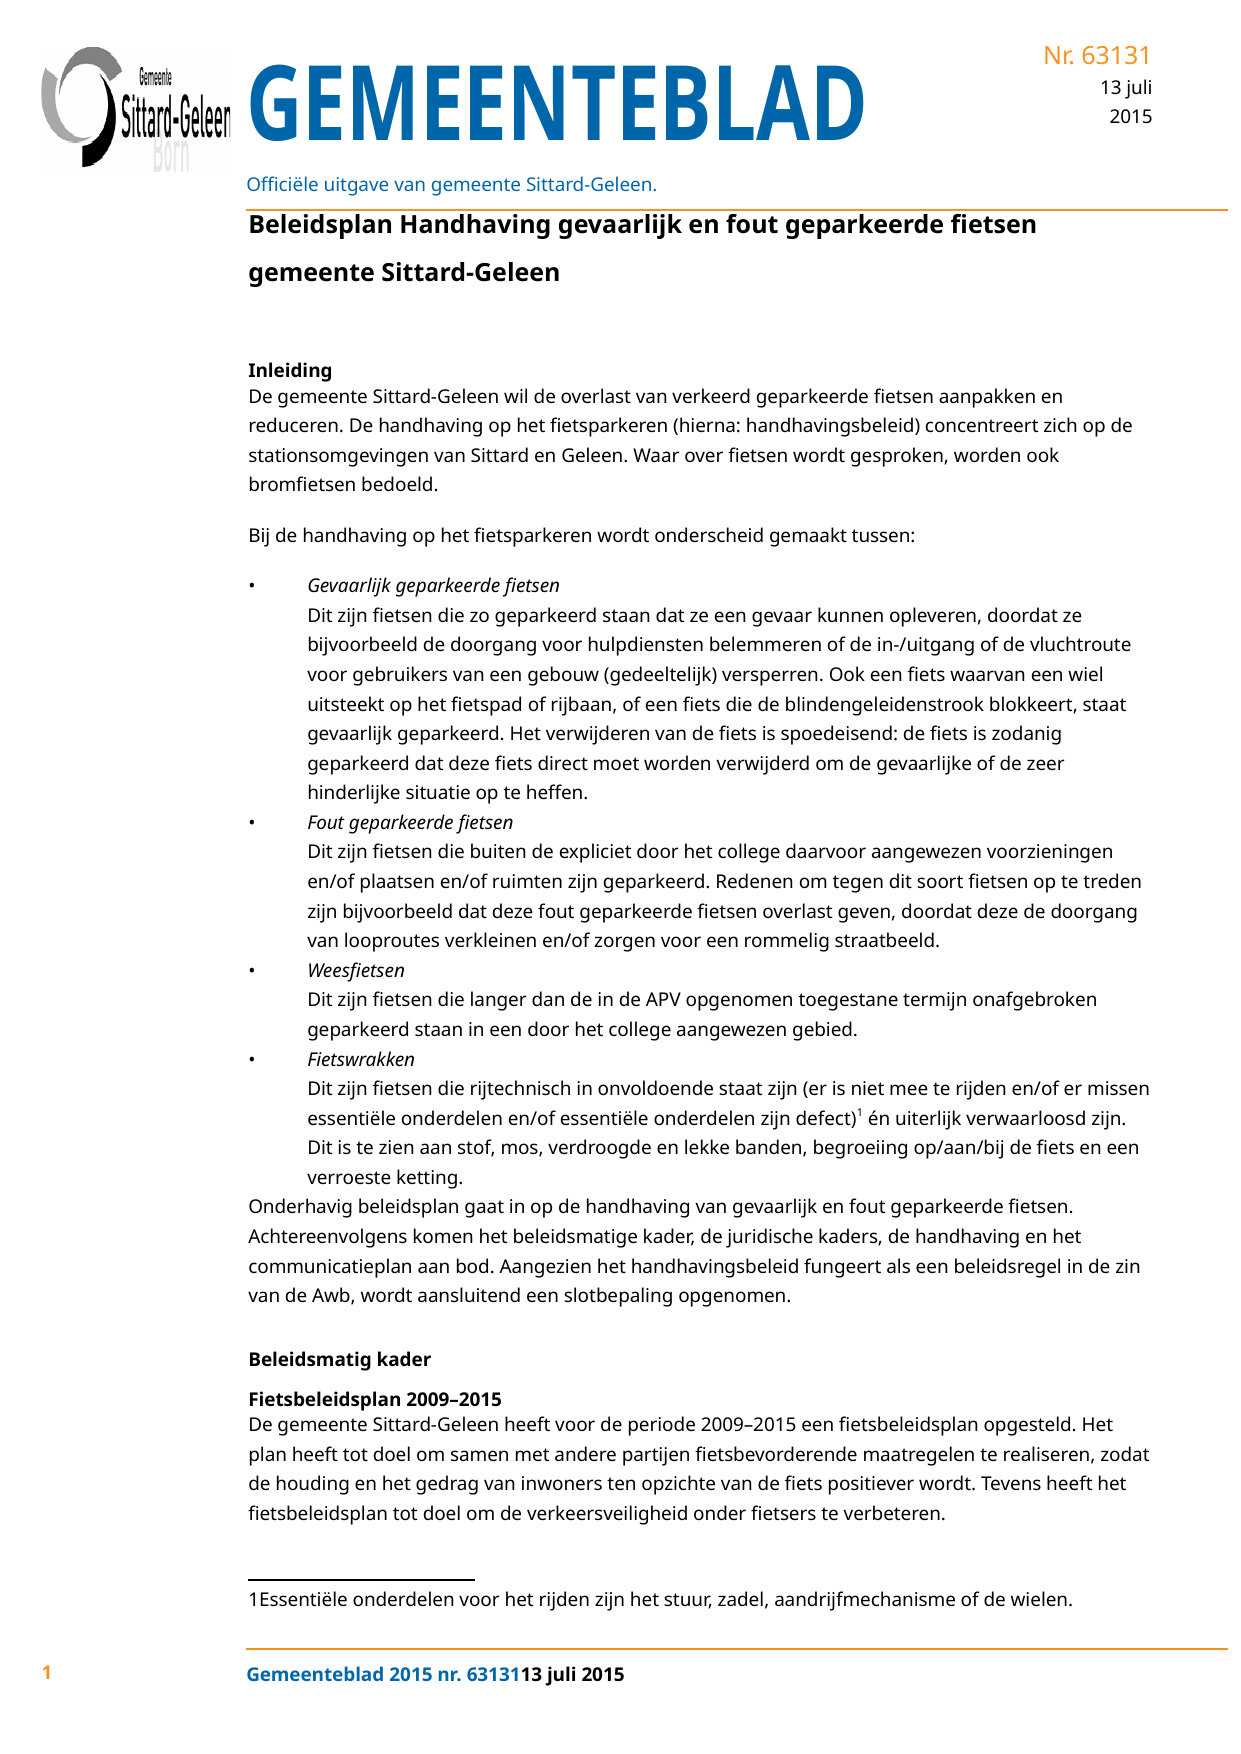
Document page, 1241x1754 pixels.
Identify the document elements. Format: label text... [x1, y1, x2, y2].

list Gevaarlijk geparkeerde fietsen [248, 572, 1152, 598]
list Essentiële onderdelen voor het rijden zijn het stuur, zadel, aandrijfmechanisme of de wielen. [248, 1586, 1152, 1612]
text De gemeente Sittard-Geleen heeft voor de periode 2009–2015 een fietsbeleidsplan opgesteld. Het plan heeft tot doel om samen met andere partijen fietsbevorderende maatregelen te realiseren, zodat de houding en het gedrag van inwoners ten opzichte van de fiets positiever wordt. Tevens heeft het fietsbeleidsplan tot doel om de verkeersveiligheid onder fietsers te verbeteren. [248, 1411, 1152, 1526]
list Dit zijn fietsen die langer dan de in de APV opgenomen toegestane termijn onafgebroken geparkeerd staan in een door het college aangewezen gebied. [248, 987, 1152, 1042]
picture [41, 47, 231, 172]
text Fietsbeleidsplan 2009–2015 [248, 1386, 1152, 1411]
list Fietswrakken [248, 1046, 1152, 1072]
list Dit zijn fietsen die rijtechnisch in onvoldoende staat zijn (er is niet mee te rijden en/of er missen essentiële onderdelen en/of essentiële onderdelen zijn defect) én uiterlijk verwaarloosd zijn. Dit is te zien aan stof, mos, verdroogde en lekke banden, begroeiing op/aan/bij de fiets en een verroeste ketting. [248, 1075, 1152, 1190]
text Inleiding [248, 357, 1152, 383]
text Beleidsplan Handhaving gevaarlijk en fout geparkeerde fietsen gemeente Sittard-Geleen [248, 211, 1152, 288]
text Beleidsmatig kader [248, 1346, 1152, 1372]
list Weesfietsen [248, 957, 1152, 983]
list Dit zijn fietsen die buiten de expliciet door het college daarvoor aangewezen voorzieningen en/of plaatsen en/of ruimten zijn geparkeerd. Redenen om tegen dit soort fietsen op te treden zijn bijvoorbeeld dat deze fout geparkeerde fietsen overlast geven, doordat deze de doorgang van looproutes verkleinen en/of zorgen voor een rommelig straatbeeld. [248, 839, 1152, 953]
text Bij de handhaving op het fietsparkeren wordt onderscheid gemaakt tussen: [248, 522, 1152, 548]
text Onderhavig beleidsplan gaat in op de handhaving van gevaarlijk en fout geparkeerde fietsen. Achtereenvolgens komen het beleidsmatige kader, de juridische kaders, de handhaving en het communicatieplan aan bod. Aangezien het handhavingsbeleid fungeert als een beleidsregel in de zin van de Awb, wordt aansluitend een slotbepaling opgenomen. [248, 1194, 1152, 1308]
list Fout geparkeerde fietsen [248, 809, 1152, 835]
text De gemeente Sittard-Geleen wil de overlast van verkeerd geparkeerde fietsen aanpakken en reduceren. De handhaving op het fietsparkeren (hierna: handhavingsbeleid) concentreert zich op de stationsomgevingen van Sittard en Geleen. Waar over fietsen wordt gesproken, worden ook bromfietsen bedoeld. [248, 383, 1152, 497]
list Dit zijn fietsen die zo geparkeerd staan dat ze een gevaar kunnen opleveren, doordat ze bijvoorbeeld de doorgang voor hulpdiensten belemmeren of de in-/uitgang of de vluchtroute voor gebruikers van een gebouw (gedeeltelijk) versperren. Ook een fiets waarvan een wiel uitsteekt op het fietspad of rijbaan, of een fiets die de blindengeleidenstrook blokkeert, staat gevaarlijk geparkeerd. Het verwijderen van de fiets is spoedeisend: de fiets is zodanig geparkeerd dat deze fiets direct moet worden verwijderd om de gevaarlijke of de zeer hinderlijke situatie op te heffen. [248, 602, 1152, 805]
